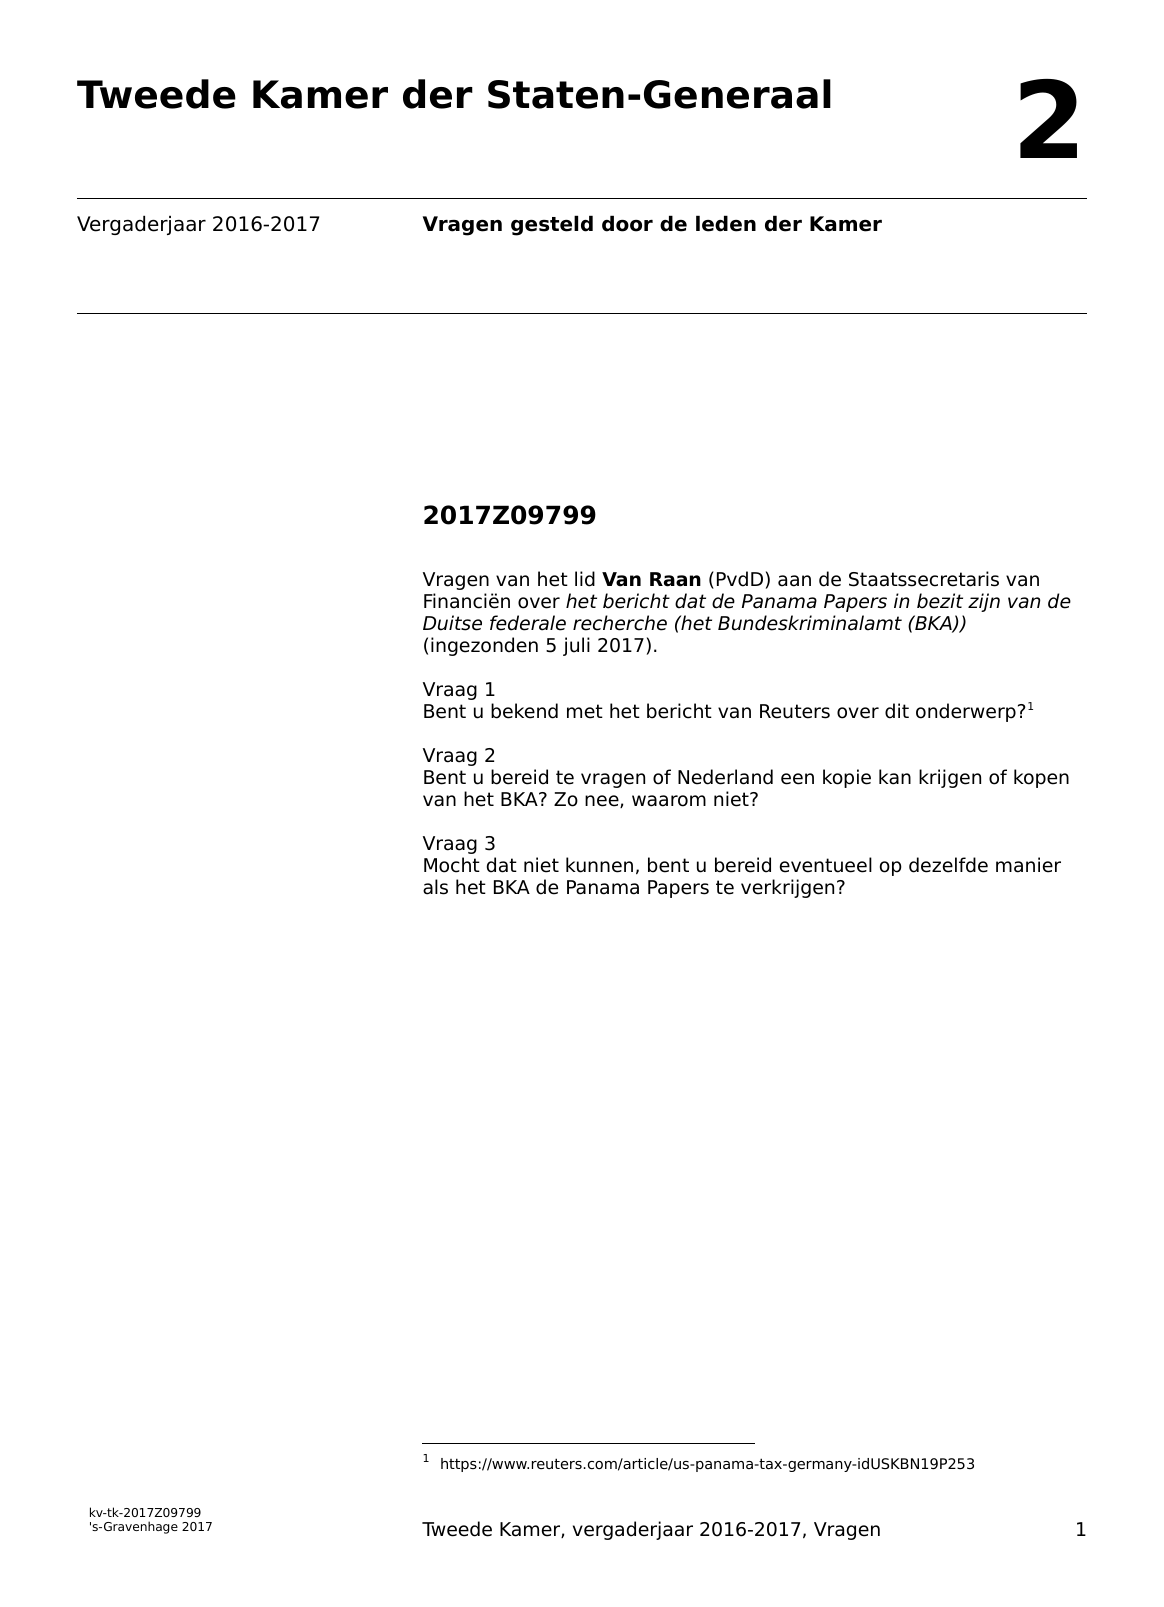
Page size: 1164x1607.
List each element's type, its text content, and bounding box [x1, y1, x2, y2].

text Vraag 2 [422, 745, 1087, 767]
table_header Tweede Kamer der Staten-Generaal [77, 59, 886, 198]
text Bent u bekend met het bericht van Reuters over dit onderwerp? [422, 701, 1087, 723]
text Vraag 1 [422, 679, 1087, 701]
table_header 2 [886, 59, 1087, 198]
text Vragen van het lid Van Raan (PvdD) aan de Staatssecretaris van Financiën over het bericht dat de Panama Papers in bezit zijn van de Duitse federale recherche (het Bundeskriminalamt (BKA)) (ingezonden 5 juli 2017). [422, 569, 1087, 657]
text Vraag 3 [422, 833, 1087, 855]
text https://www.reuters.com/article/us-panama-tax-germany-idUSKBN19P253 [422, 1452, 1087, 1474]
text kv-tk-2017Z09799 [88, 1506, 323, 1520]
text 2017Z09799 [422, 501, 1087, 531]
table_cell Vragen gesteld door de leden der Kamer [422, 199, 1087, 313]
text Mocht dat niet kunnen, bent u bereid eventueel op dezelfde manier als het BKA de Panama Papers te verkrijgen? [422, 855, 1087, 899]
table_cell Vergaderjaar 2016-2017 [77, 199, 422, 313]
text 's-Gravenhage 2017 [88, 1520, 323, 1534]
text Bent u bereid te vragen of Nederland een kopie kan krijgen of kopen van het BKA? Zo nee, waarom niet? [422, 767, 1087, 811]
